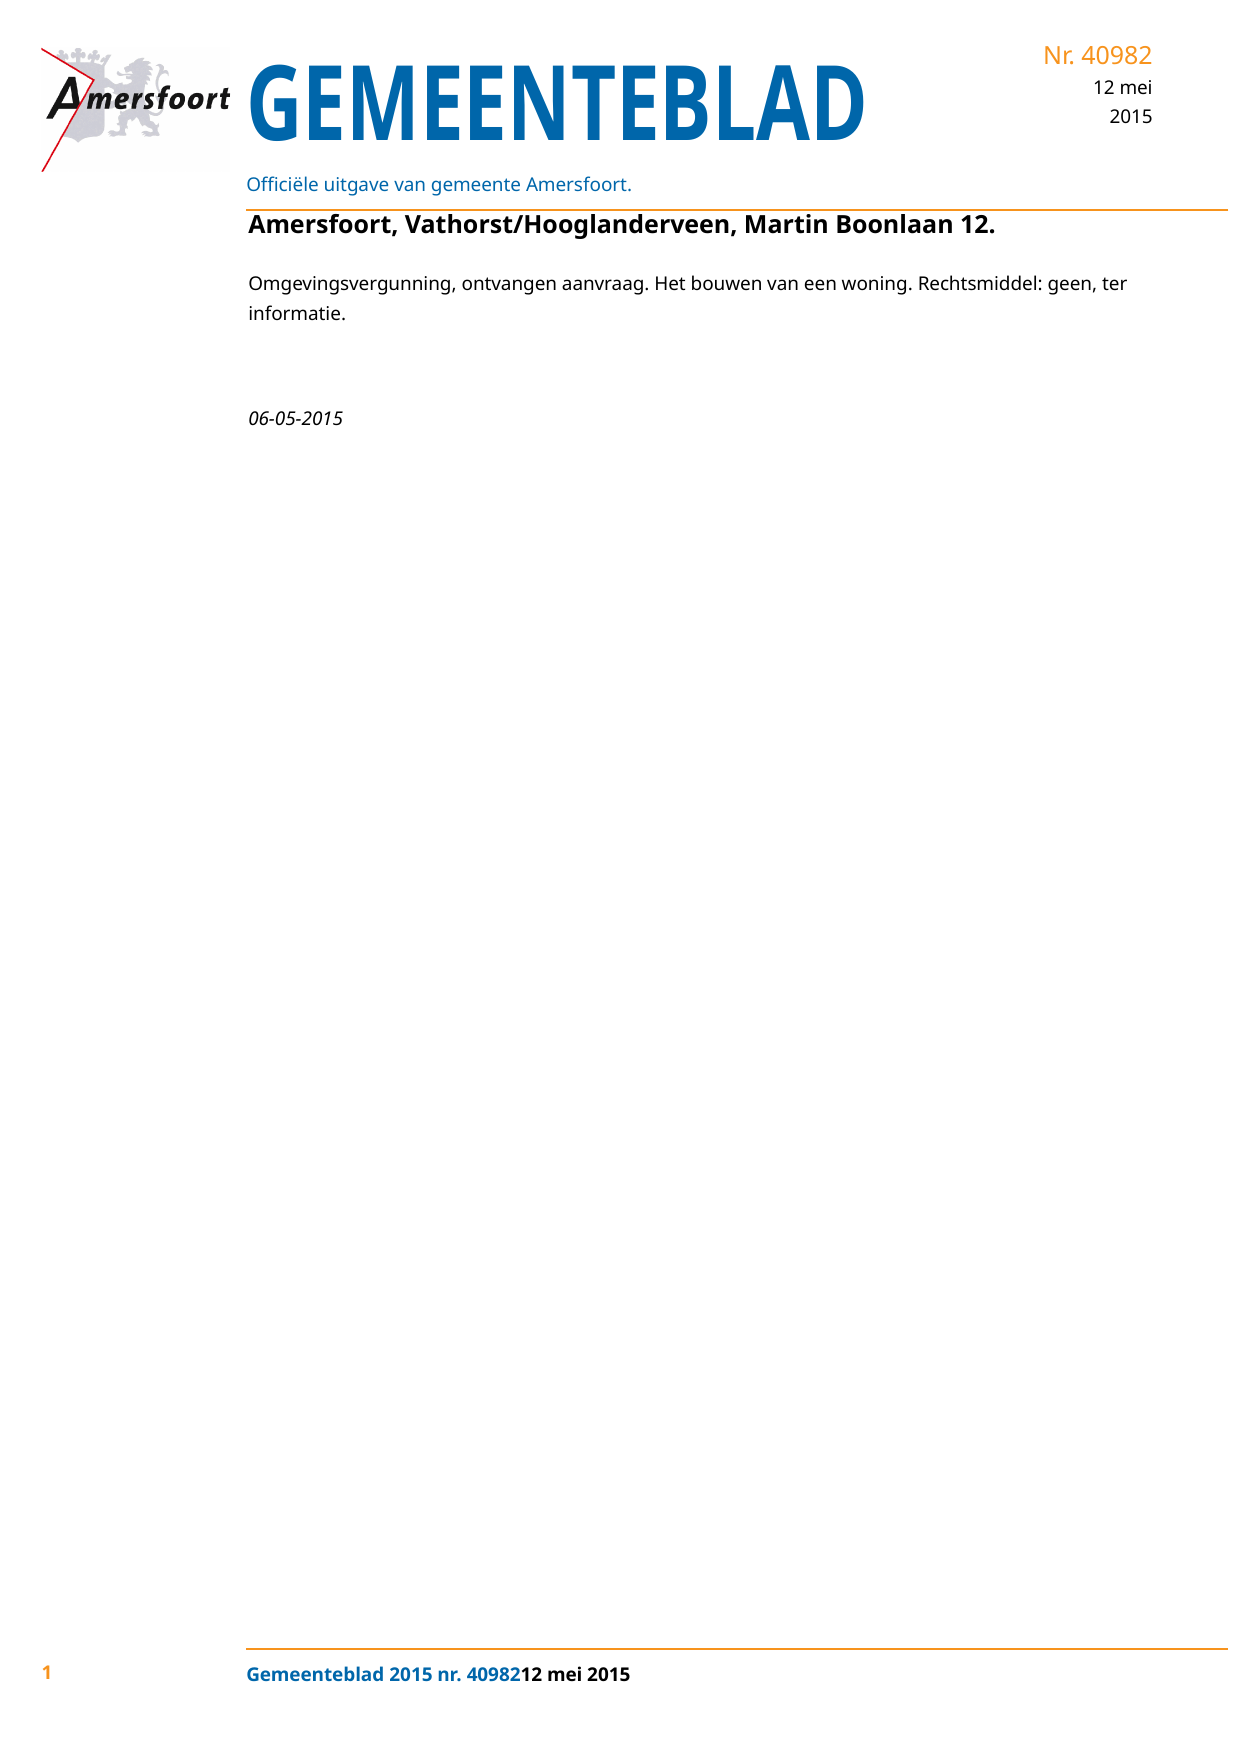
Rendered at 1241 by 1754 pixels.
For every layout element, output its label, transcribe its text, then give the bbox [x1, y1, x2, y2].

text Omgevingsvergunning, ontvangen aanvraag. Het bouwen van een woning. Rechtsmiddel: geen, ter informatie. [248, 270, 1152, 326]
text 06-05-2015 [248, 406, 1152, 431]
picture [41, 47, 231, 172]
text Amersfoort, Vathorst/Hooglanderveen, Martin Boonlaan 12. [248, 211, 1152, 241]
